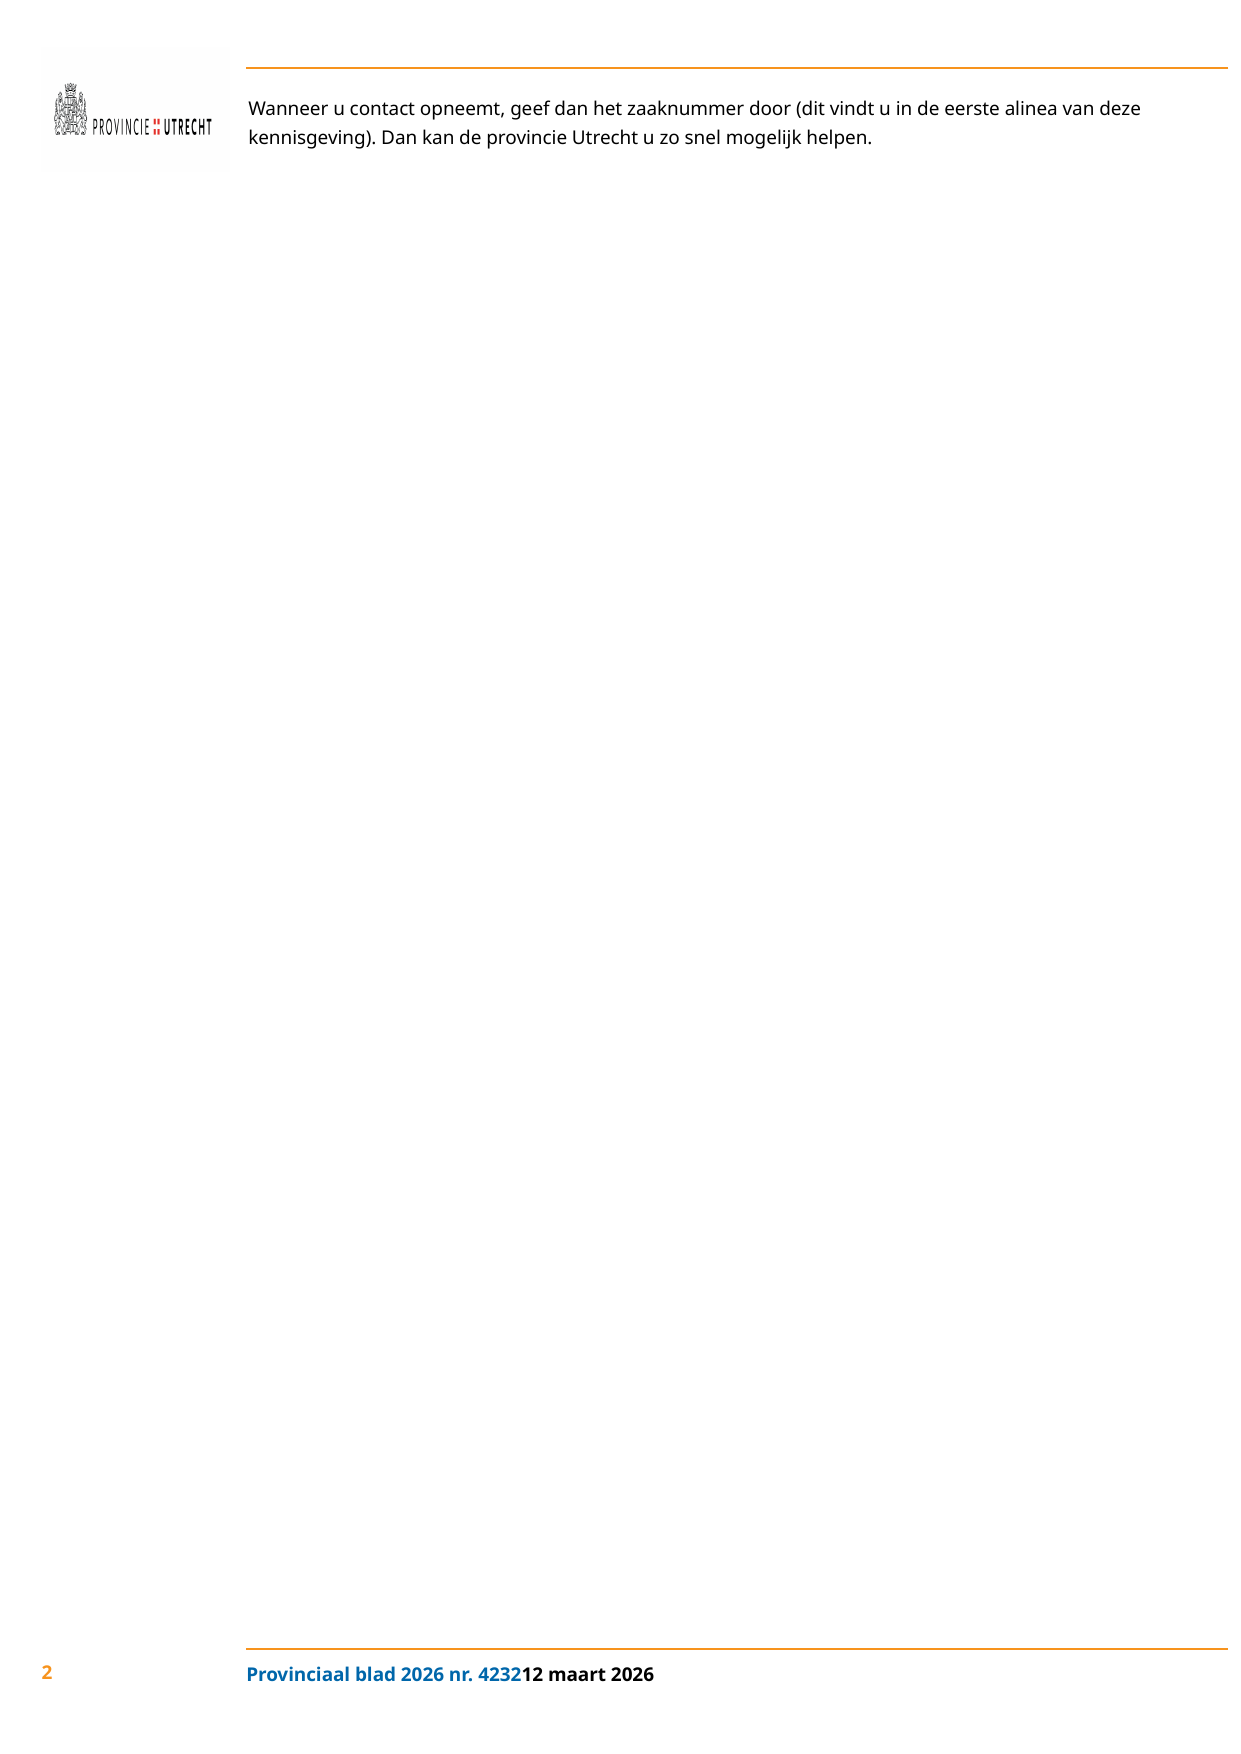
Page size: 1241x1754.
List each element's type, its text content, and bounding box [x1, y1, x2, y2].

picture [41, 47, 231, 172]
text Wanneer u contact opneemt, geef dan het zaaknummer door (dit vindt u in de eerste alinea van deze kennisgeving). Dan kan de provincie Utrecht u zo snel mogelijk helpen. [248, 95, 1152, 150]
